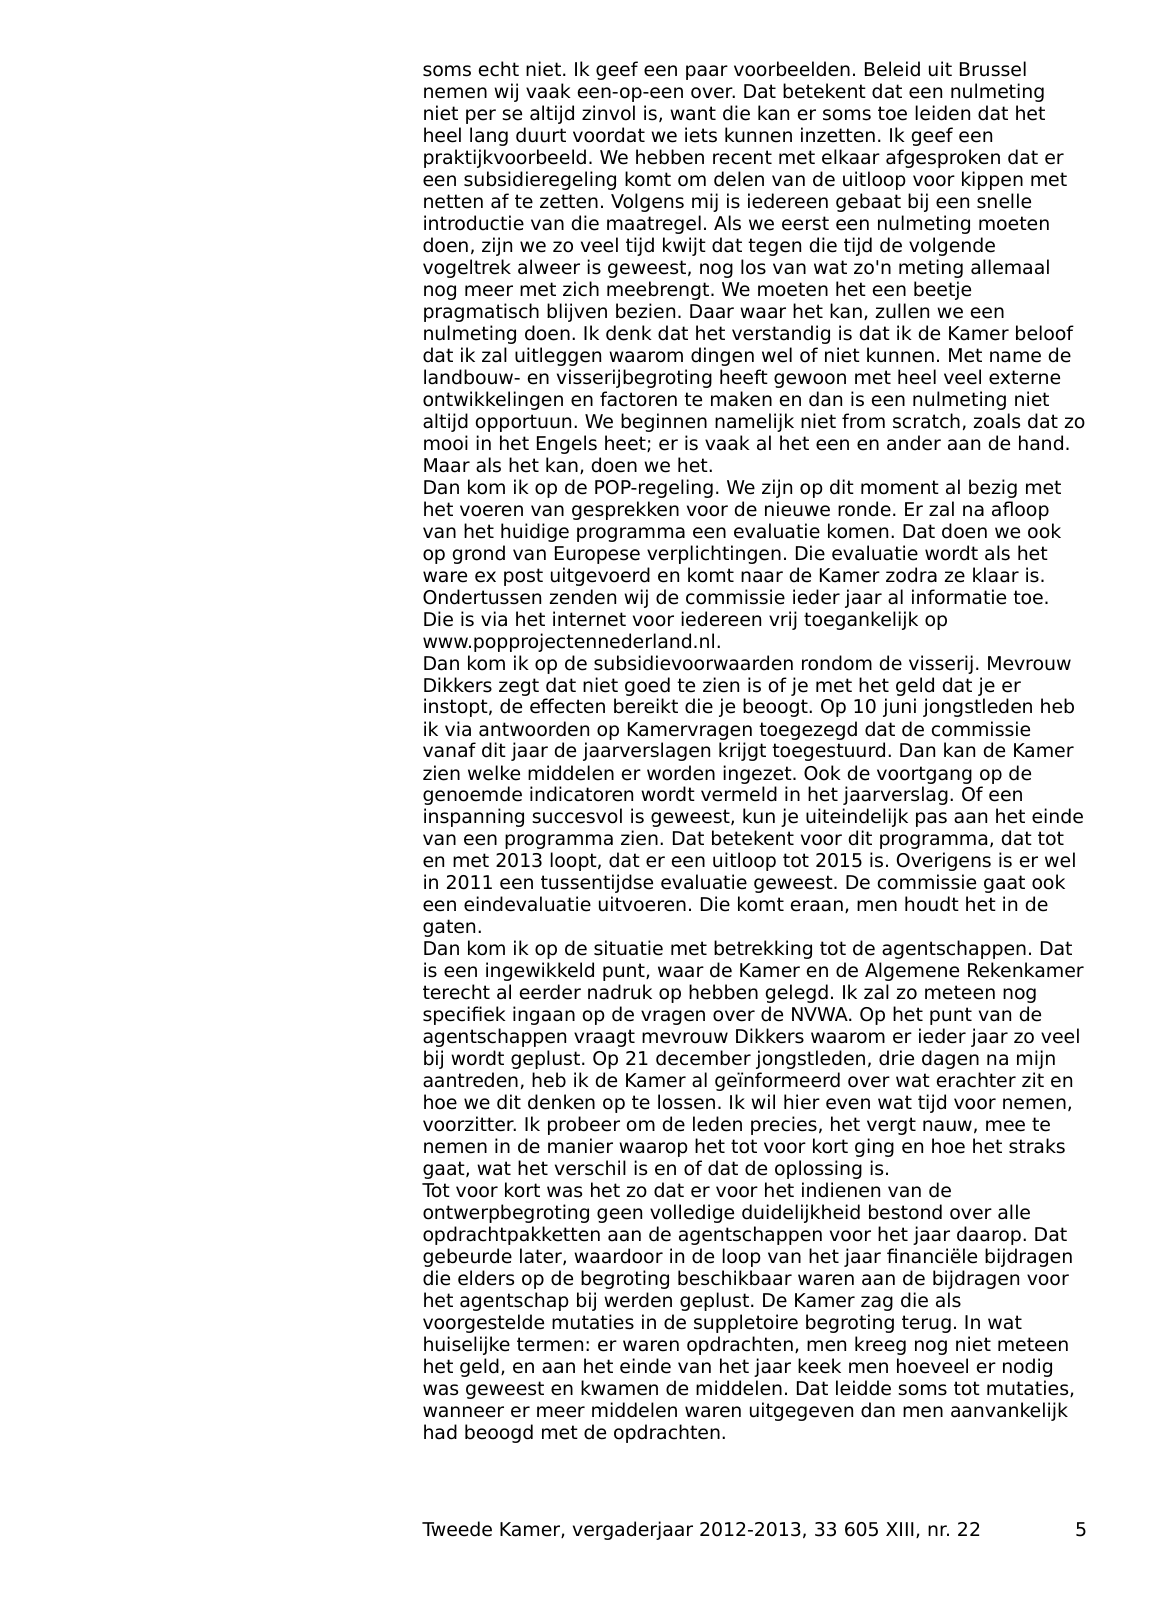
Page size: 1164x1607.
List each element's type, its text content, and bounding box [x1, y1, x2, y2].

text Tot voor kort was het zo dat er voor het indienen van de ontwerpbegroting geen volledige duidelijkheid bestond over alle opdrachtpakketten aan de agentschappen voor het jaar daarop. Dat gebeurde later, waardoor in de loop van het jaar financiële bijdragen die elders op de begroting beschikbaar waren aan de bijdragen voor het agentschap bij werden geplust. De Kamer zag die als voorgestelde mutaties in de suppletoire begroting terug. In wat huiselijke termen: er waren opdrachten, men kreeg nog niet meteen het geld, en aan het einde van het jaar keek men hoeveel er nodig was geweest en kwamen de middelen. Dat leidde soms tot mutaties, wanneer er meer middelen waren uitgegeven dan men aanvankelijk had beoogd met de opdrachten. [422, 1180, 1087, 1444]
text Dan kom ik op de subsidievoorwaarden rondom de visserij. Mevrouw Dikkers zegt dat niet goed te zien is of je met het geld dat je er instopt, de effecten bereikt die je beoogt. Op 10 juni jongstleden heb ik via antwoorden op Kamervragen toegezegd dat de commissie vanaf dit jaar de jaarverslagen krijgt toegestuurd. Dan kan de Kamer zien welke middelen er worden ingezet. Ook de voortgang op de genoemde indicatoren wordt vermeld in het jaarverslag. Of een inspanning succesvol is geweest, kun je uiteindelijk pas aan het einde van een programma zien. Dat betekent voor dit programma, dat tot en met 2013 loopt, dat er een uitloop tot 2015 is. Overigens is er wel in 2011 een tussentijdse evaluatie geweest. De commissie gaat ook een eindevaluatie uitvoeren. Die komt eraan, men houdt het in de gaten. [422, 652, 1087, 938]
text Dan kom ik op de POP-regeling. We zijn op dit moment al bezig met het voeren van gesprekken voor de nieuwe ronde. Er zal na afloop van het huidige programma een evaluatie komen. Dat doen we ook op grond van Europese verplichtingen. Die evaluatie wordt als het ware ex post uitgevoerd en komt naar de Kamer zodra ze klaar is. Ondertussen zenden wij de commissie ieder jaar al informatie toe. Die is via het internet voor iedereen vrij toegankelijk op www.popprojectennederland.nl. [422, 477, 1087, 652]
text soms echt niet. Ik geef een paar voorbeelden. Beleid uit Brussel nemen wij vaak een-op-een over. Dat betekent dat een nulmeting niet per se altijd zinvol is, want die kan er soms toe leiden dat het heel lang duurt voordat we iets kunnen inzetten. Ik geef een praktijkvoorbeeld. We hebben recent met elkaar afgesproken dat er een subsidieregeling komt om delen van de uitloop voor kippen met netten af te zetten. Volgens mij is iedereen gebaat bij een snelle introductie van die maatregel. Als we eerst een nulmeting moeten doen, zijn we zo veel tijd kwijt dat tegen die tijd de volgende vogeltrek alweer is geweest, nog los van wat zo'n meting allemaal nog meer met zich meebrengt. We moeten het een beetje pragmatisch blijven bezien. Daar waar het kan, zullen we een nulmeting doen. Ik denk dat het verstandig is dat ik de Kamer beloof dat ik zal uitleggen waarom dingen wel of niet kunnen. Met name de landbouw- en visserijbegroting heeft gewoon met heel veel externe ontwikkelingen en factoren te maken en dan is een nulmeting niet altijd opportuun. We beginnen namelijk niet from scratch, zoals dat zo mooi in het Engels heet; er is vaak al het een en ander aan de hand. Maar als het kan, doen we het. [422, 59, 1087, 477]
text Dan kom ik op de situatie met betrekking tot de agentschappen. Dat is een ingewikkeld punt, waar de Kamer en de Algemene Rekenkamer terecht al eerder nadruk op hebben gelegd. Ik zal zo meteen nog specifiek ingaan op de vragen over de NVWA. Op het punt van de agentschappen vraagt mevrouw Dikkers waarom er ieder jaar zo veel bij wordt geplust. Op 21 december jongstleden, drie dagen na mijn aantreden, heb ik de Kamer al geïnformeerd over wat erachter zit en hoe we dit denken op te lossen. Ik wil hier even wat tijd voor nemen, voorzitter. Ik probeer om de leden precies, het vergt nauw, mee te nemen in de manier waarop het tot voor kort ging en hoe het straks gaat, wat het verschil is en of dat de oplossing is. [422, 938, 1087, 1180]
